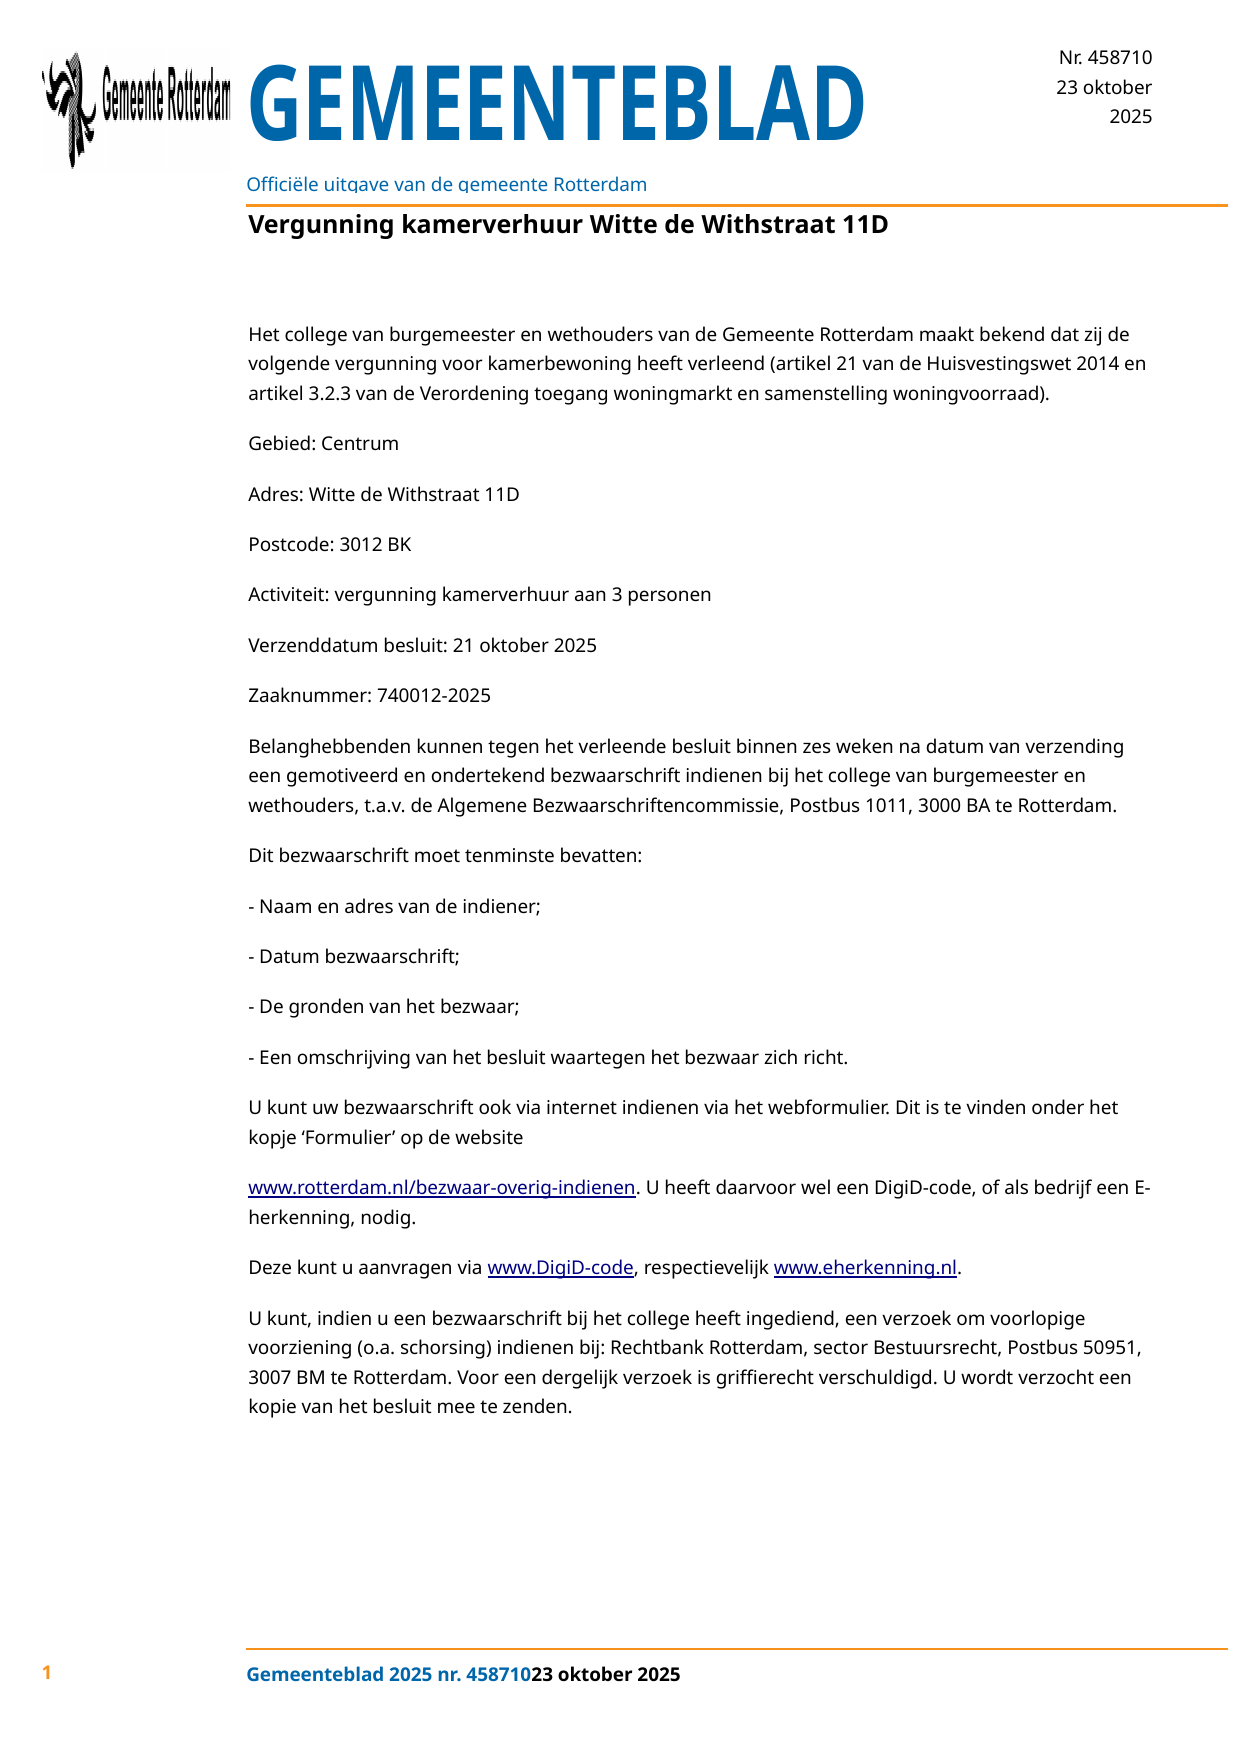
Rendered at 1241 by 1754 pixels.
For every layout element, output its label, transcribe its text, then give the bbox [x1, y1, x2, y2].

text Postcode: 3012 BK [248, 531, 1152, 557]
picture [41, 47, 231, 172]
text - Naam en adres van de indiener; [248, 893, 1152, 918]
text Belanghebbenden kunnen tegen het verleende besluit binnen zes weken na datum van verzending een gemotiveerd en ondertekend bezwaarschrift indienen bij het college van burgemeester en wethouders, t.a.v. de Algemene Bezwaarschriftencommissie, Postbus 1011, 3000 BA te Rotterdam. [248, 733, 1152, 818]
text Deze kunt u aanvragen via www.DigiD-code, respectievelijk www.eherkenning.nl. [248, 1254, 1152, 1280]
text Dit bezwaarschrift moet tenminste bevatten: [248, 842, 1152, 868]
text Activiteit: vergunning kamerverhuur aan 3 personen [248, 582, 1152, 607]
text Adres: Witte de Withstraat 11D [248, 481, 1152, 506]
text Zaaknummer: 740012-2025 [248, 682, 1152, 708]
text - De gronden van het bezwaar; [248, 994, 1152, 1019]
text - Datum bezwaarschrift; [248, 943, 1152, 969]
text www.rotterdam.nl/bezwaar-overig-indienen. U heeft daarvoor wel een DigiD-code, of als bedrijf een E-herkenning, nodig. [248, 1174, 1152, 1230]
text - Een omschrijving van het besluit waartegen het bezwaar zich richt. [248, 1044, 1152, 1070]
text Vergunning kamerverhuur Witte de Withstraat 11D [248, 207, 1152, 241]
text Gebied: Centrum [248, 430, 1152, 456]
text U kunt, indien u een bezwaarschrift bij het college heeft ingediend, een verzoek om voorlopige voorziening (o.a. schorsing) indienen bij: Rechtbank Rotterdam, sector Bestuursrecht, Postbus 50951, 3007 BM te Rotterdam. Voor een dergelijk verzoek is griffierecht verschuldigd. U wordt verzocht een kopie van het besluit mee te zenden. [248, 1305, 1152, 1419]
text U kunt uw bezwaarschrift ook via internet indienen via het webformulier. Dit is te vinden onder het kopje ‘Formulier’ op de website [248, 1094, 1152, 1150]
text Verzenddatum besluit: 21 oktober 2025 [248, 632, 1152, 658]
text Het college van burgemeester en wethouders van de Gemeente Rotterdam maakt bekend dat zij de volgende vergunning voor kamerbewoning heeft verleend (artikel 21 van de Huisvestingswet 2014 en artikel 3.2.3 van de Verordening toegang woningmarkt en samenstelling woningvoorraad). [248, 321, 1152, 406]
